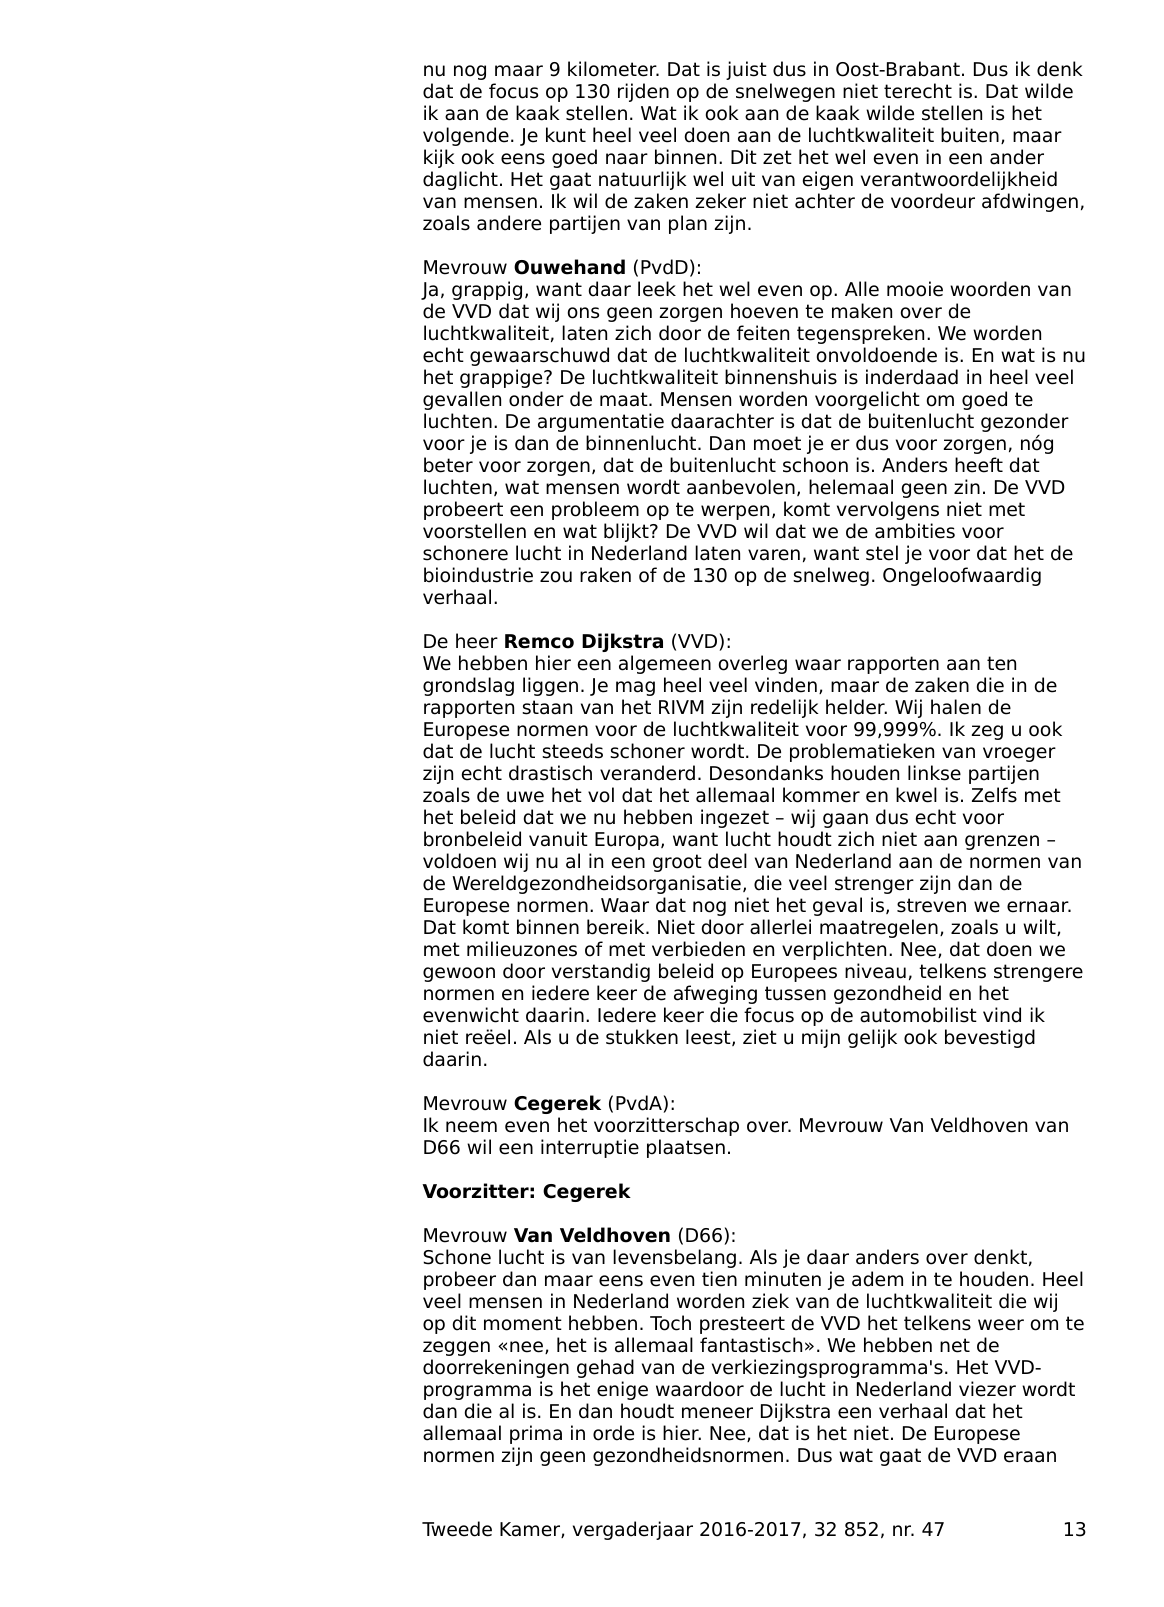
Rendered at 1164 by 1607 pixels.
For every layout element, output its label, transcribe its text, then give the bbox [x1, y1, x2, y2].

text Ik neem even het voorzitterschap over. Mevrouw Van Veldhoven van D66 wil een interruptie plaatsen. [422, 1115, 1087, 1159]
text Schone lucht is van levensbelang. Als je daar anders over denkt, probeer dan maar eens even tien minuten je adem in te houden. Heel veel mensen in Nederland worden ziek van de luchtkwaliteit die wij op dit moment hebben. Toch presteert de VVD het telkens weer om te zeggen «nee, het is allemaal fantastisch». We hebben net de doorrekeningen gehad van de verkiezingsprogramma's. Het VVD-programma is het enige waardoor de lucht in Nederland viezer wordt dan die al is. En dan houdt meneer Dijkstra een verhaal dat het allemaal prima in orde is hier. Nee, dat is het niet. De Europese normen zijn geen gezondheidsnormen. Dus wat gaat de VVD eraan [422, 1247, 1087, 1467]
text Ja, grappig, want daar leek het wel even op. Alle mooie woorden van de VVD dat wij ons geen zorgen hoeven te maken over de luchtkwaliteit, laten zich door de feiten tegenspreken. We worden echt gewaarschuwd dat de luchtkwaliteit onvoldoende is. En wat is nu het grappige? De luchtkwaliteit binnenshuis is inderdaad in heel veel gevallen onder de maat. Mensen worden voorgelicht om goed te luchten. De argumentatie daarachter is dat de buitenlucht gezonder voor je is dan de binnenlucht. Dan moet je er dus voor zorgen, nóg beter voor zorgen, dat de buitenlucht schoon is. Anders heeft dat luchten, wat mensen wordt aanbevolen, helemaal geen zin. De VVD probeert een probleem op te werpen, komt vervolgens niet met voorstellen en wat blijkt? De VVD wil dat we de ambities voor schonere lucht in Nederland laten varen, want stel je voor dat het de bioindustrie zou raken of de 130 op de snelweg. Ongeloofwaardig verhaal. [422, 279, 1087, 609]
text Mevrouw Cegerek (PvdA): [422, 1093, 1087, 1115]
text Voorzitter: Cegerek [422, 1181, 1087, 1203]
text De heer Remco Dijkstra (VVD): [422, 631, 1087, 653]
text Mevrouw Van Veldhoven (D66): [422, 1225, 1087, 1247]
text We hebben hier een algemeen overleg waar rapporten aan ten grondslag liggen. Je mag heel veel vinden, maar de zaken die in de rapporten staan van het RIVM zijn redelijk helder. Wij halen de Europese normen voor de luchtkwaliteit voor 99,999%. Ik zeg u ook dat de lucht steeds schoner wordt. De problematieken van vroeger zijn echt drastisch veranderd. Desondanks houden linkse partijen zoals de uwe het vol dat het allemaal kommer en kwel is. Zelfs met het beleid dat we nu hebben ingezet – wij gaan dus echt voor bronbeleid vanuit Europa, want lucht houdt zich niet aan grenzen – voldoen wij nu al in een groot deel van Nederland aan de normen van de Wereldgezondheidsorganisatie, die veel strenger zijn dan de Europese normen. Waar dat nog niet het geval is, streven we ernaar. Dat komt binnen bereik. Niet door allerlei maatregelen, zoals u wilt, met milieuzones of met verbieden en verplichten. Nee, dat doen we gewoon door verstandig beleid op Europees niveau, telkens strengere normen en iedere keer de afweging tussen gezondheid en het evenwicht daarin. Iedere keer die focus op de automobilist vind ik niet reëel. Als u de stukken leest, ziet u mijn gelijk ook bevestigd daarin. [422, 653, 1087, 1071]
text nu nog maar 9 kilometer. Dat is juist dus in Oost-Brabant. Dus ik denk dat de focus op 130 rijden op de snelwegen niet terecht is. Dat wilde ik aan de kaak stellen. Wat ik ook aan de kaak wilde stellen is het volgende. Je kunt heel veel doen aan de luchtkwaliteit buiten, maar kijk ook eens goed naar binnen. Dit zet het wel even in een ander daglicht. Het gaat natuurlijk wel uit van eigen verantwoordelijkheid van mensen. Ik wil de zaken zeker niet achter de voordeur afdwingen, zoals andere partijen van plan zijn. [422, 59, 1087, 235]
text Mevrouw Ouwehand (PvdD): [422, 257, 1087, 279]
